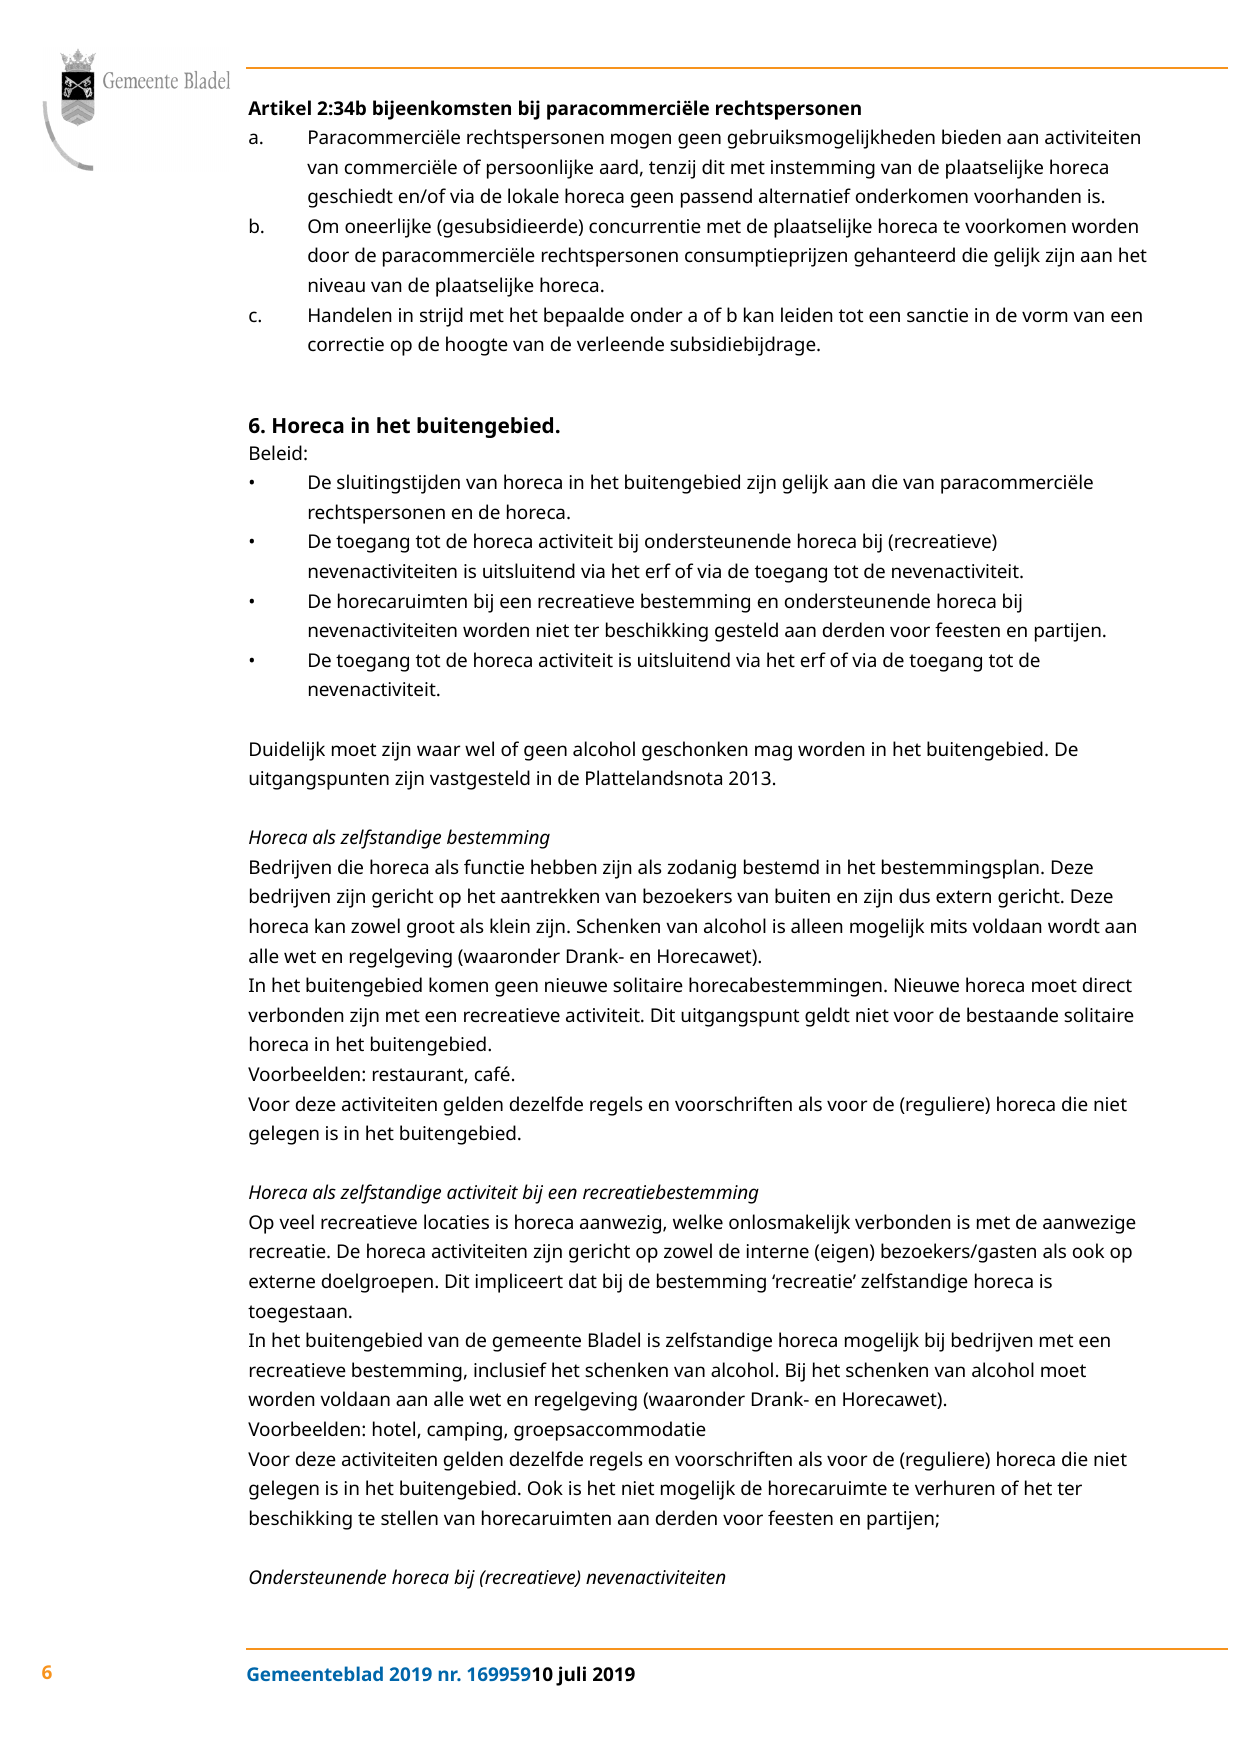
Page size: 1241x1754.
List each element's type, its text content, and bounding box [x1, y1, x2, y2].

picture [41, 47, 231, 172]
text In het buitengebied van de gemeente Bladel is zelfstandige horeca mogelijk bij bedrijven met een recreatieve bestemming, inclusief het schenken van alcohol. Bij het schenken van alcohol moet worden voldaan aan alle wet en regelgeving (waaronder Drank- en Horecawet). [248, 1327, 1152, 1412]
list De horecaruimten bij een recreatieve bestemming en ondersteunende horeca bij nevenactiviteiten worden niet ter beschikking gesteld aan derden voor feesten en partijen. [248, 588, 1152, 643]
text Bedrijven die horeca als functie hebben zijn als zodanig bestemd in het bestemmingsplan. Deze bedrijven zijn gericht op het aantrekken van bezoekers van buiten en zijn dus extern gericht. Deze horeca kan zowel groot als klein zijn. Schenken van alcohol is alleen mogelijk mits voldaan wordt aan alle wet en regelgeving (waaronder Drank- en Horecawet). [248, 854, 1152, 968]
text Horeca als zelfstandige bestemming [248, 824, 1152, 850]
text Voor deze activiteiten gelden dezelfde regels en voorschriften als voor de (reguliere) horeca die niet gelegen is in het buitengebied. Ook is het niet mogelijk de horecaruimte te verhuren of het ter beschikking te stellen van horecaruimten aan derden voor feesten en partijen; [248, 1446, 1152, 1531]
text Duidelijk moet zijn waar wel of geen alcohol geschonken mag worden in het buitengebied. De uitgangspunten zijn vastgesteld in de Plattelandsnota 2013. [248, 736, 1152, 791]
list Paracommerciële rechtspersonen mogen geen gebruiksmogelijkheden bieden aan activiteiten van commerciële of persoonlijke aard, tenzij dit met instemming van de plaatselijke horeca geschiedt en/of via de lokale horeca geen passend alternatief onderkomen voorhanden is. [248, 124, 1152, 209]
list De toegang tot de horeca activiteit is uitsluitend via het erf of via de toegang tot de nevenactiviteit. [248, 647, 1152, 702]
list Handelen in strijd met het bepaalde onder a of b kan leiden tot een sanctie in de vorm van een correctie op de hoogte van de verleende subsidiebijdrage. [248, 302, 1152, 357]
list De toegang tot de horeca activiteit bij ondersteunende horeca bij (recreatieve) nevenactiviteiten is uitsluitend via het erf of via de toegang tot de nevenactiviteit. [248, 529, 1152, 584]
text Voorbeelden: restaurant, café. [248, 1061, 1152, 1087]
text Artikel 2:34b bijeenkomsten bij paracommerciële rechtspersonen [248, 95, 1152, 121]
text Horeca als zelfstandige activiteit bij een recreatiebestemming [248, 1179, 1152, 1205]
text Voorbeelden: hotel, camping, groepsaccommodatie [248, 1416, 1152, 1442]
text Op veel recreatieve locaties is horeca aanwezig, welke onlosmakelijk verbonden is met de aanwezige recreatie. De horeca activiteiten zijn gericht op zowel de interne (eigen) bezoekers/gasten als ook op externe doelgroepen. Dit impliceert dat bij de bestemming ‘recreatie’ zelfstandige horeca is toegestaan. [248, 1209, 1152, 1323]
text 6. Horeca in het buitengebied. [248, 411, 1152, 440]
text Beleid: [248, 440, 1152, 466]
text Ondersteunende horeca bij (recreatieve) nevenactiviteiten [248, 1564, 1152, 1590]
text In het buitengebied komen geen nieuwe solitaire horecabestemmingen. Nieuwe horeca moet direct verbonden zijn met een recreatieve activiteit. Dit uitgangspunt geldt niet voor de bestaande solitaire horeca in het buitengebied. [248, 972, 1152, 1057]
list De sluitingstijden van horeca in het buitengebied zijn gelijk aan die van paracommerciële rechtspersonen en de horeca. [248, 469, 1152, 525]
list Om oneerlijke (gesubsidieerde) concurrentie met de plaatselijke horeca te voorkomen worden door de paracommerciële rechtspersonen consumptieprijzen gehanteerd die gelijk zijn aan het niveau van de plaatselijke horeca. [248, 213, 1152, 298]
text Voor deze activiteiten gelden dezelfde regels en voorschriften als voor de (reguliere) horeca die niet gelegen is in het buitengebied. [248, 1091, 1152, 1146]
